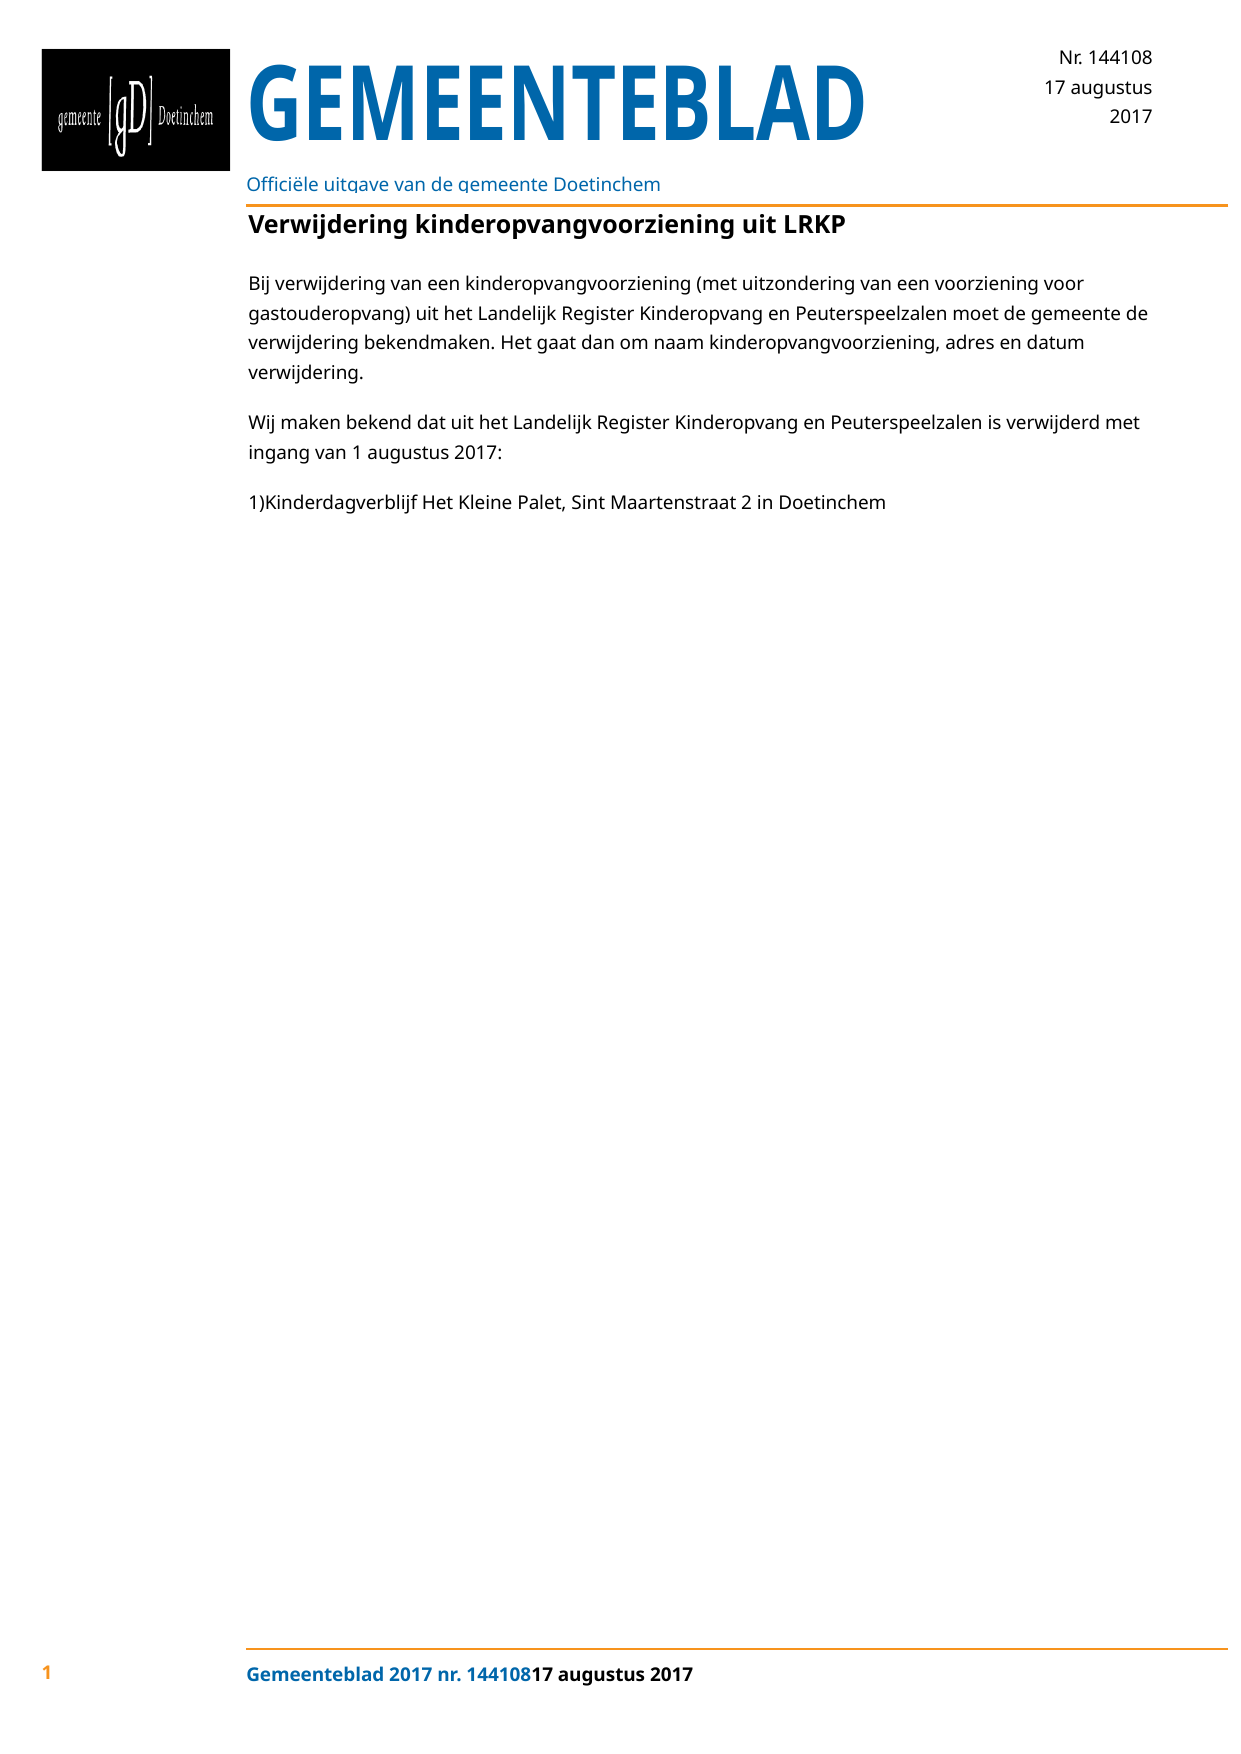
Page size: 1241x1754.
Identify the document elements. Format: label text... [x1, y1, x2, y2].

text Bij verwijdering van een kinderopvangvoorziening (met uitzondering van een voorziening voor gastouderopvang) uit het Landelijk Register Kinderopvang en Peuterspeelzalen moet de gemeente de verwijdering bekendmaken. Het gaat dan om naam kinderopvangvoorziening, adres en datum verwijdering. [248, 270, 1152, 385]
text 1)Kinderdagverblijf Het Kleine Palet, Sint Maartenstraat 2 in Doetinchem [248, 489, 1152, 515]
picture [41, 47, 231, 172]
text Verwijdering kinderopvangvoorziening uit LRKP [248, 207, 1152, 241]
text Wij maken bekend dat uit het Landelijk Register Kinderopvang en Peuterspeelzalen is verwijderd met ingang van 1 augustus 2017: [248, 409, 1152, 465]
